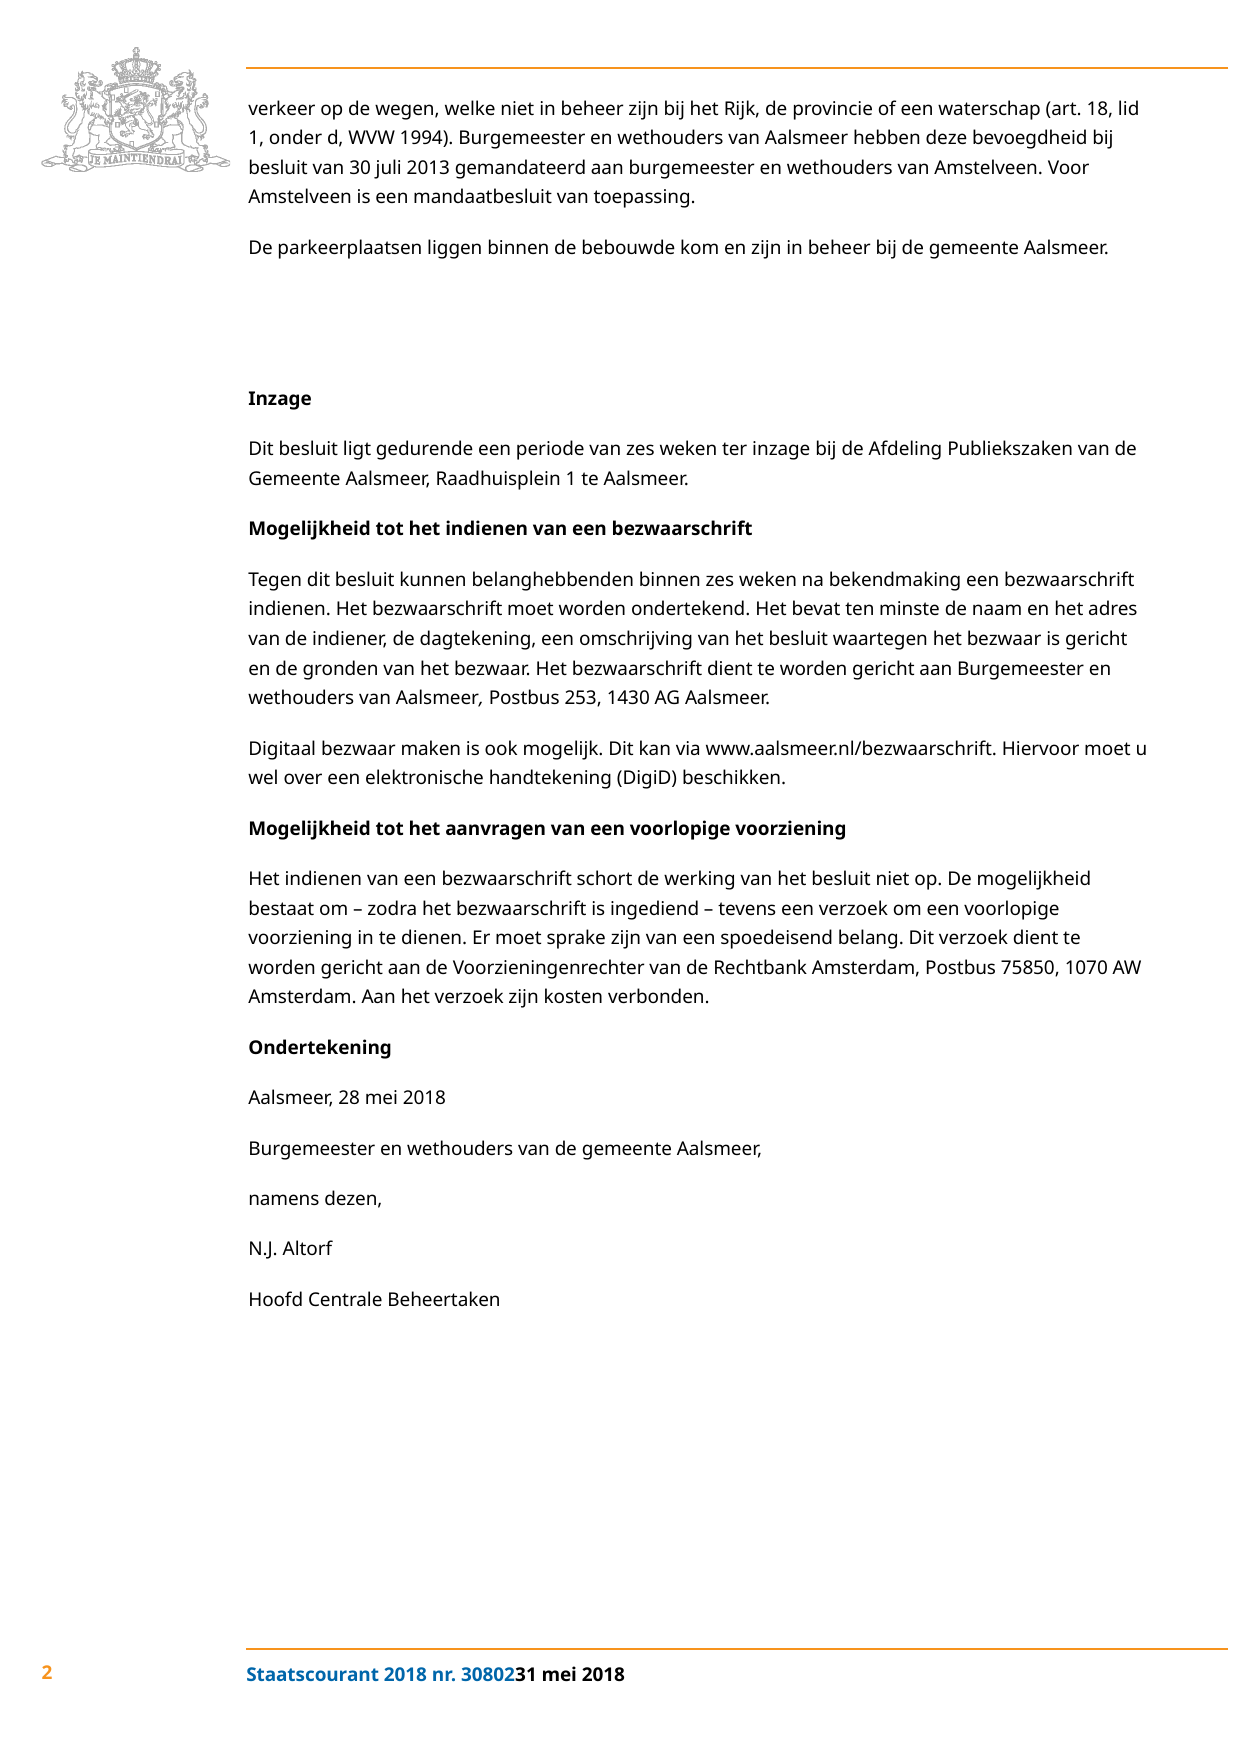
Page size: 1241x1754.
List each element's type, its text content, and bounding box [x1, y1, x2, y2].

text Dit besluit ligt gedurende een periode van zes weken ter inzage bij de Afdeling Publiekszaken van de Gemeente Aalsmeer, Raadhuisplein 1 te Aalsmeer. [248, 436, 1152, 491]
text Inzage [248, 385, 1152, 411]
text De parkeerplaatsen liggen binnen de bebouwde kom en zijn in beheer bij de gemeente Aalsmeer. [248, 234, 1152, 260]
text Mogelijkheid tot het indienen van een bezwaarschrift [248, 516, 1152, 541]
text namens dezen, [248, 1185, 1152, 1211]
text Het indienen van een bezwaarschrift schort de werking van het besluit niet op. De mogelijkheid bestaat om – zodra het bezwaarschrift is ingediend – tevens een verzoek om een voorlopige voorziening in te dienen. Er moet sprake zijn van een spoedeisend belang. Dit verzoek dient te worden gericht aan de Voorzieningenrechter van de Rechtbank Amsterdam, Postbus 75850, 1070 AW Amsterdam. Aan het verzoek zijn kosten verbonden. [248, 865, 1152, 1009]
text Digitaal bezwaar maken is ook mogelijk. Dit kan via www.aalsmeer.nl/bezwaarschrift. Hiervoor moet u wel over een elektronische handtekening (DigiD) beschikken. [248, 735, 1152, 790]
text verkeer op de wegen, welke niet in beheer zijn bij het Rijk, de provincie of een waterschap (art. 18, lid 1, onder d, WVW 1994). Burgemeester en wethouders van Aalsmeer hebben deze bevoegdheid bij besluit van 30 juli 2013 gemandateerd aan burgemeester en wethouders van Amstelveen. Voor Amstelveen is een mandaatbesluit van toepassing. [248, 95, 1152, 209]
text Burgemeester en wethouders van de gemeente Aalsmeer, [248, 1135, 1152, 1161]
text Mogelijkheid tot het aanvragen van een voorlopige voorziening [248, 815, 1152, 841]
text Ondertekening [248, 1034, 1152, 1060]
text Aalsmeer, 28 mei 2018 [248, 1084, 1152, 1110]
text N.J. Altorf [248, 1236, 1152, 1261]
text Hoofd Centrale Beheertaken [248, 1286, 1152, 1312]
picture [41, 47, 231, 172]
text Tegen dit besluit kunnen belanghebbenden binnen zes weken na bekendmaking een bezwaarschrift indienen. Het bezwaarschrift moet worden ondertekend. Het bevat ten minste de naam en het adres van de indiener, de dagtekening, een omschrijving van het besluit waartegen het bezwaar is gericht en de gronden van het bezwaar. Het bezwaarschrift dient te worden gericht aan Burgemeester en wethouders van Aalsmeer, Postbus 253, 1430 AG Aalsmeer. [248, 566, 1152, 710]
